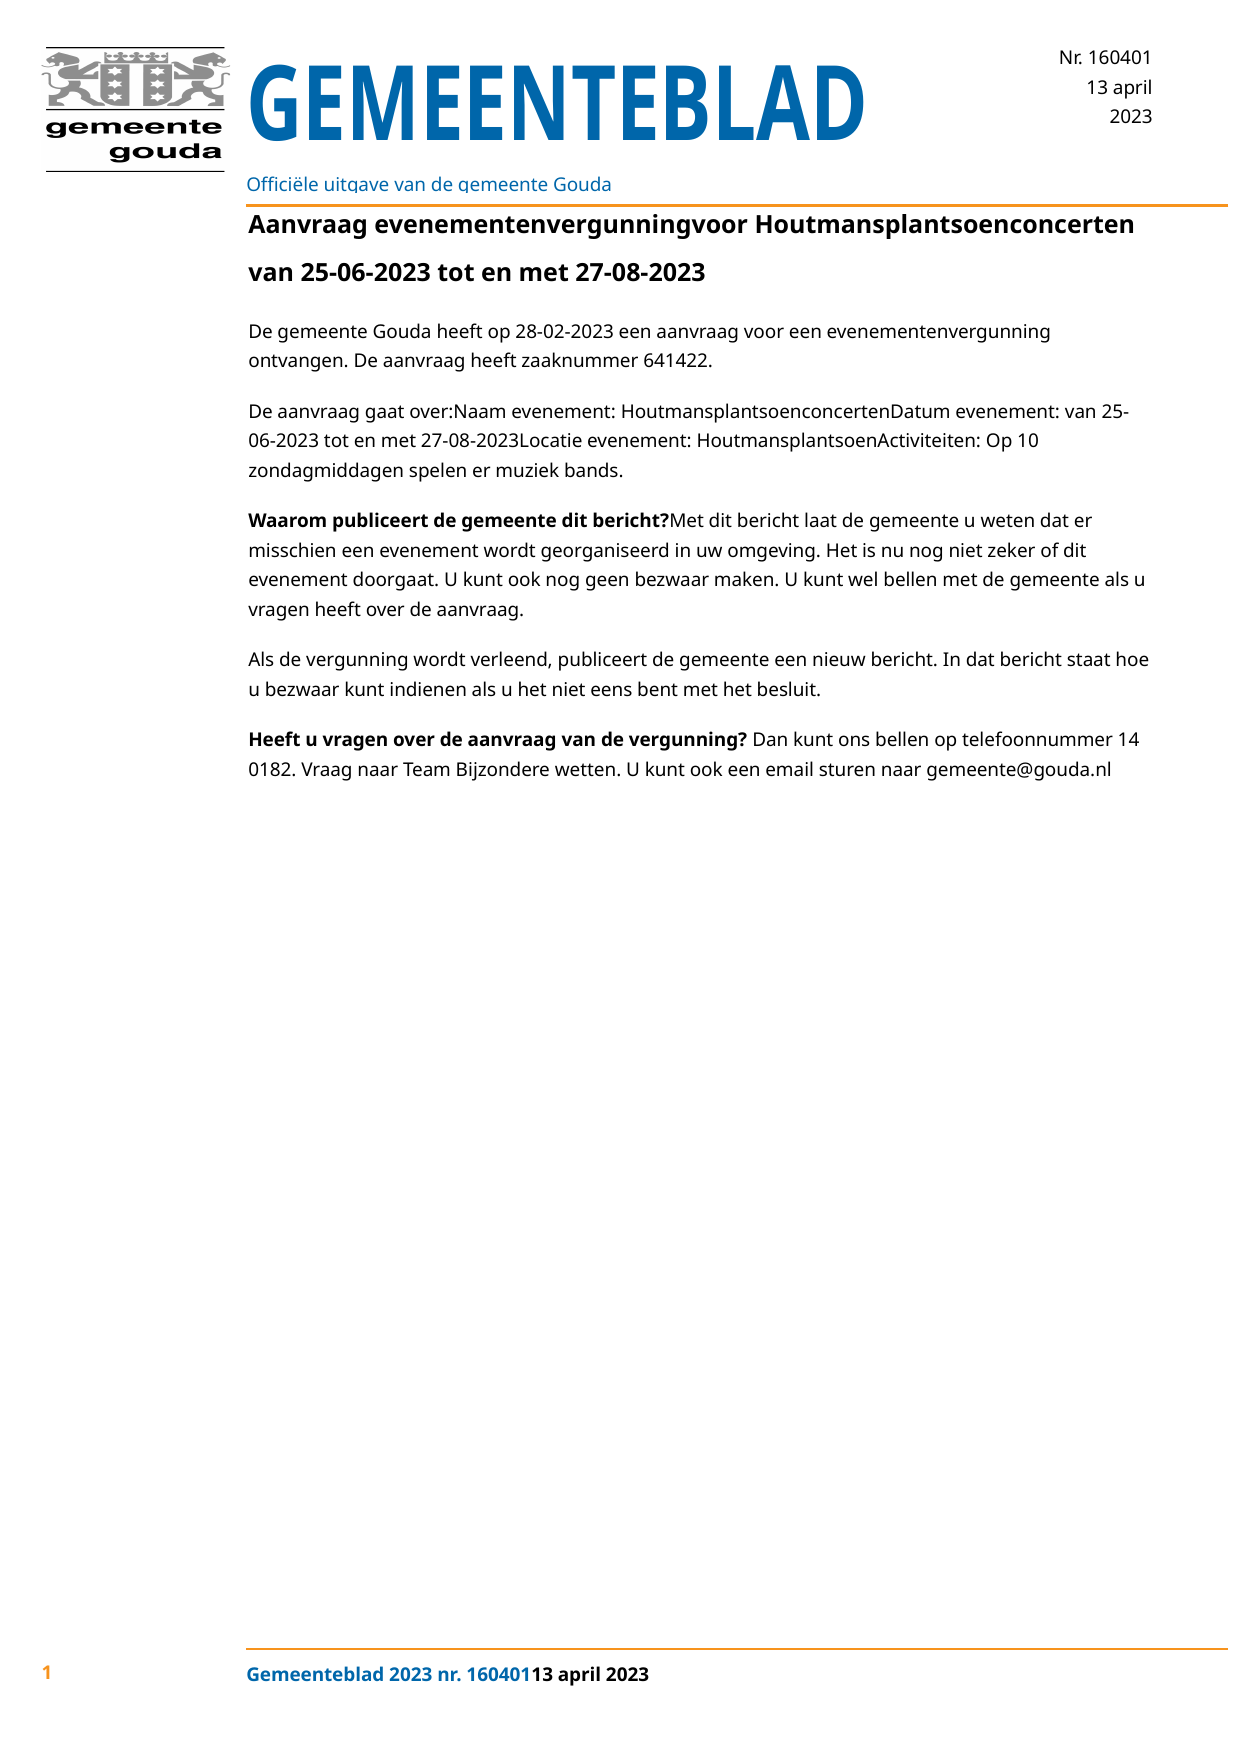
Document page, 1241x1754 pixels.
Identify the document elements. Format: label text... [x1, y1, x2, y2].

text Aanvraag evenementenvergunningvoor Houtmansplantsoenconcerten van 25-06-2023 tot en met 27-08-2023 [248, 207, 1152, 288]
text Als de vergunning wordt verleend, publiceert de gemeente een nieuw bericht. In dat bericht staat hoe u bezwaar kunt indienen als u het niet eens bent met het besluit. [248, 647, 1152, 702]
text De aanvraag gaat over:Naam evenement: HoutmansplantsoenconcertenDatum evenement: van 25-06-2023 tot en met 27-08-2023Locatie evenement: HoutmansplantsoenActiviteiten: Op 10 zondagmiddagen spelen er muziek bands. [248, 398, 1152, 483]
text Waarom publiceert de gemeente dit bericht?Met dit bericht laat de gemeente u weten dat er misschien een evenement wordt georganiseerd in uw omgeving. Het is nu nog niet zeker of dit evenement doorgaat. U kunt ook nog geen bezwaar maken. U kunt wel bellen met de gemeente als u vragen heeft over de aanvraag. [248, 507, 1152, 622]
text De gemeente Gouda heeft op 28-02-2023 een aanvraag voor een evenementenvergunning ontvangen. De aanvraag heeft zaaknummer 641422. [248, 318, 1152, 373]
text Heeft u vragen over de aanvraag van de vergunning? Dan kunt ons bellen op telefoonnummer 14 0182. Vraag naar Team Bijzondere wetten. U kunt ook een email sturen naar gemeente@gouda.nl [248, 727, 1152, 782]
picture [41, 47, 231, 172]
